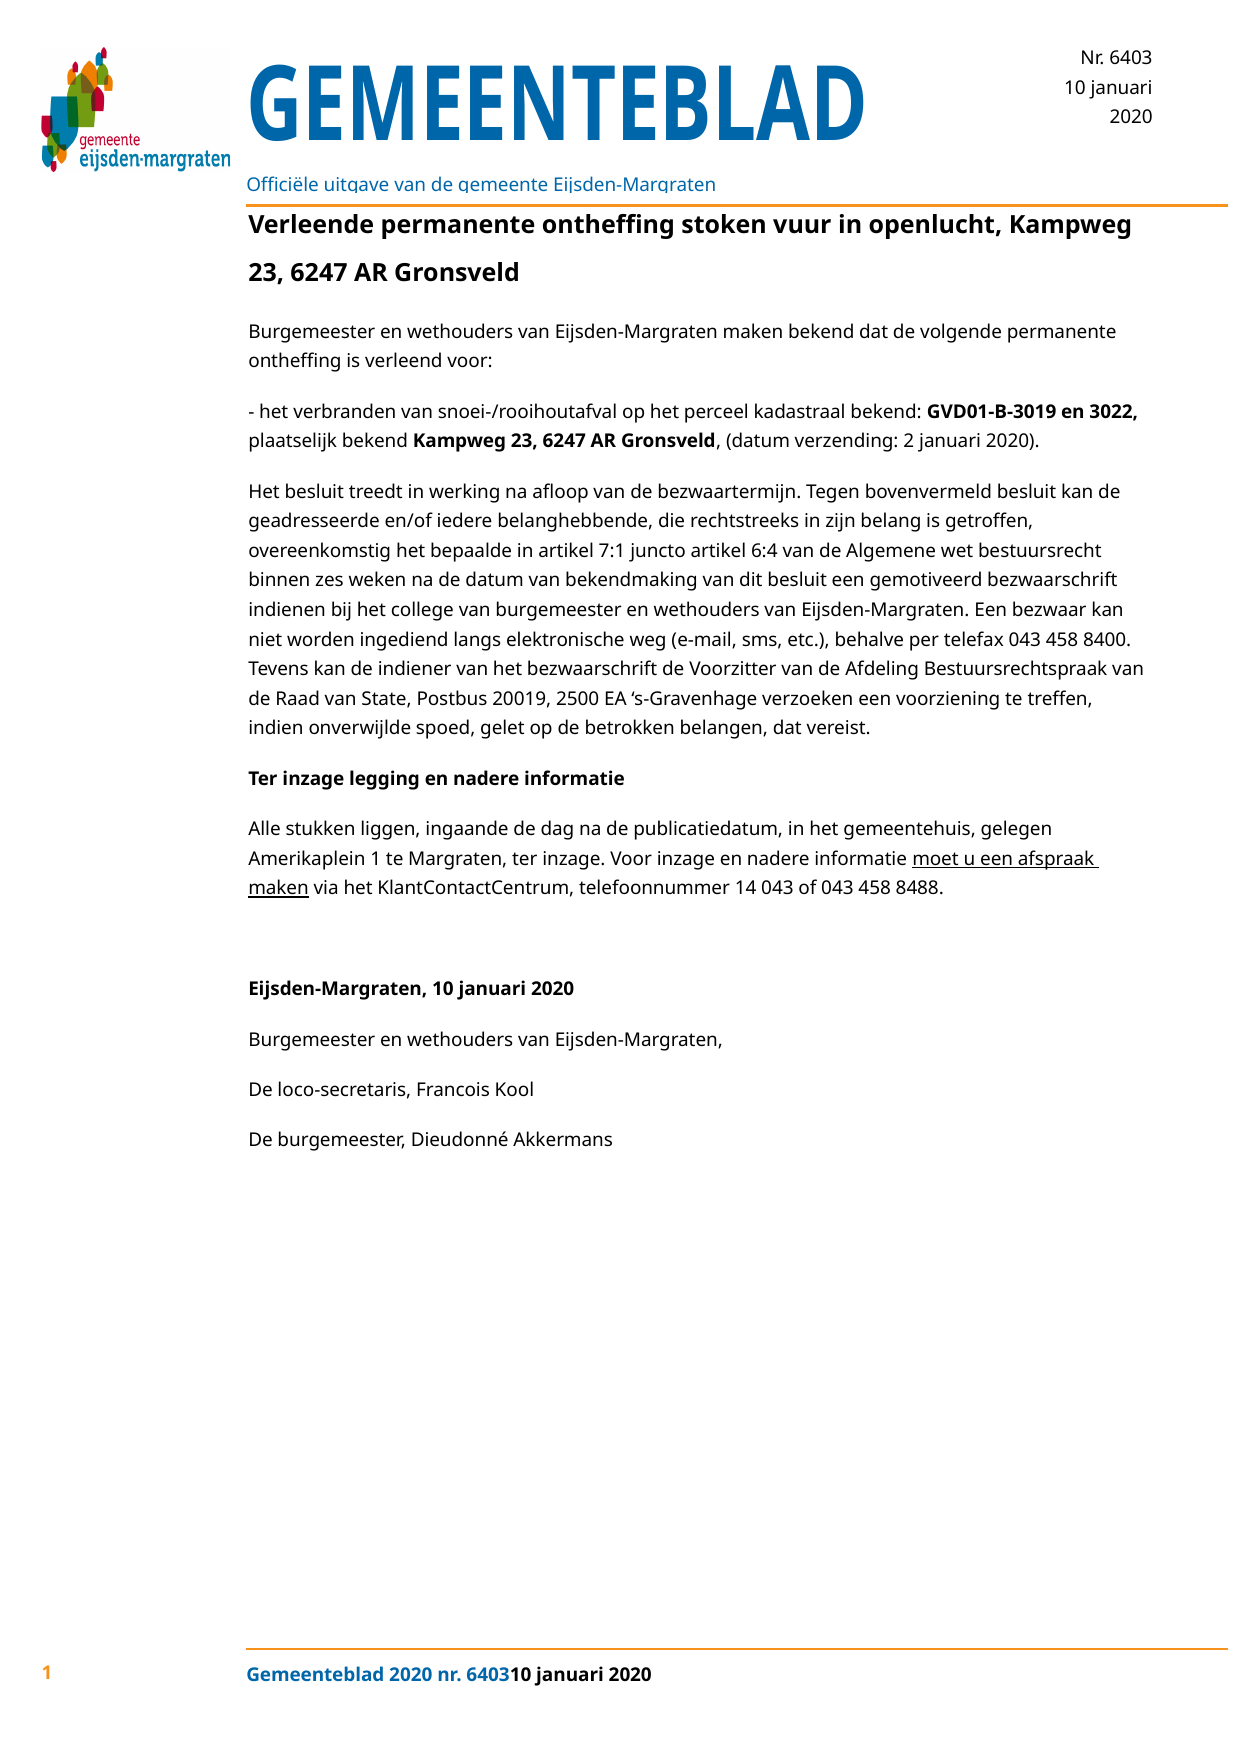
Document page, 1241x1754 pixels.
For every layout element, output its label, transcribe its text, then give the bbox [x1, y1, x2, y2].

text Burgemeester en wethouders van Eijsden-Margraten, [248, 1026, 1152, 1052]
text Eijsden-Margraten, 10 januari 2020 [248, 975, 1152, 1001]
text De loco-secretaris, Francois Kool [248, 1076, 1152, 1102]
text - het verbranden van snoei-/rooihoutafval op het perceel kadastraal bekend: GVD01-B-3019 en 3022, plaatselijk bekend Kampweg 23, 6247 AR Gronsveld, (datum verzending: 2 januari 2020). [248, 398, 1152, 453]
text Verleende permanente ontheffing stoken vuur in openlucht, Kampweg 23, 6247 AR Gronsveld [248, 207, 1152, 288]
text Alle stukken liggen, ingaande de dag na de publicatiedatum, in het gemeentehuis, gelegen Amerikaplein 1 te Margraten, ter inzage. Voor inzage en nadere informatie moet u een afspraak maken via het KlantContactCentrum, telefoonnummer 14 043 of 043 458 8488. [248, 815, 1152, 900]
text Ter inzage legging en nadere informatie [248, 765, 1152, 791]
text Het besluit treedt in werking na afloop van de bezwaartermijn. Tegen bovenvermeld besluit kan de geadresseerde en/of iedere belanghebbende, die rechtstreeks in zijn belang is getroffen, overeenkomstig het bepaalde in artikel 7:1 juncto artikel 6:4 van de Algemene wet bestuursrecht binnen zes weken na de datum van bekendmaking van dit besluit een gemotiveerd bezwaarschrift indienen bij het college van burgemeester en wethouders van Eijsden-Margraten. Een bezwaar kan niet worden ingediend langs elektronische weg (e-mail, sms, etc.), behalve per telefax 043 458 8400. Tevens kan de indiener van het bezwaarschrift de Voorzitter van de Afdeling Bestuursrechtspraak van de Raad van State, Postbus 20019, 2500 EA ‘s-Gravenhage verzoeken een voorziening te treffen, indien onverwijlde spoed, gelet op de betrokken belangen, dat vereist. [248, 478, 1152, 740]
text Burgemeester en wethouders van Eijsden-Margraten maken bekend dat de volgende permanente ontheffing is verleend voor: [248, 318, 1152, 373]
picture [41, 47, 231, 172]
text De burgemeester, Dieudonné Akkermans [248, 1127, 1152, 1152]
